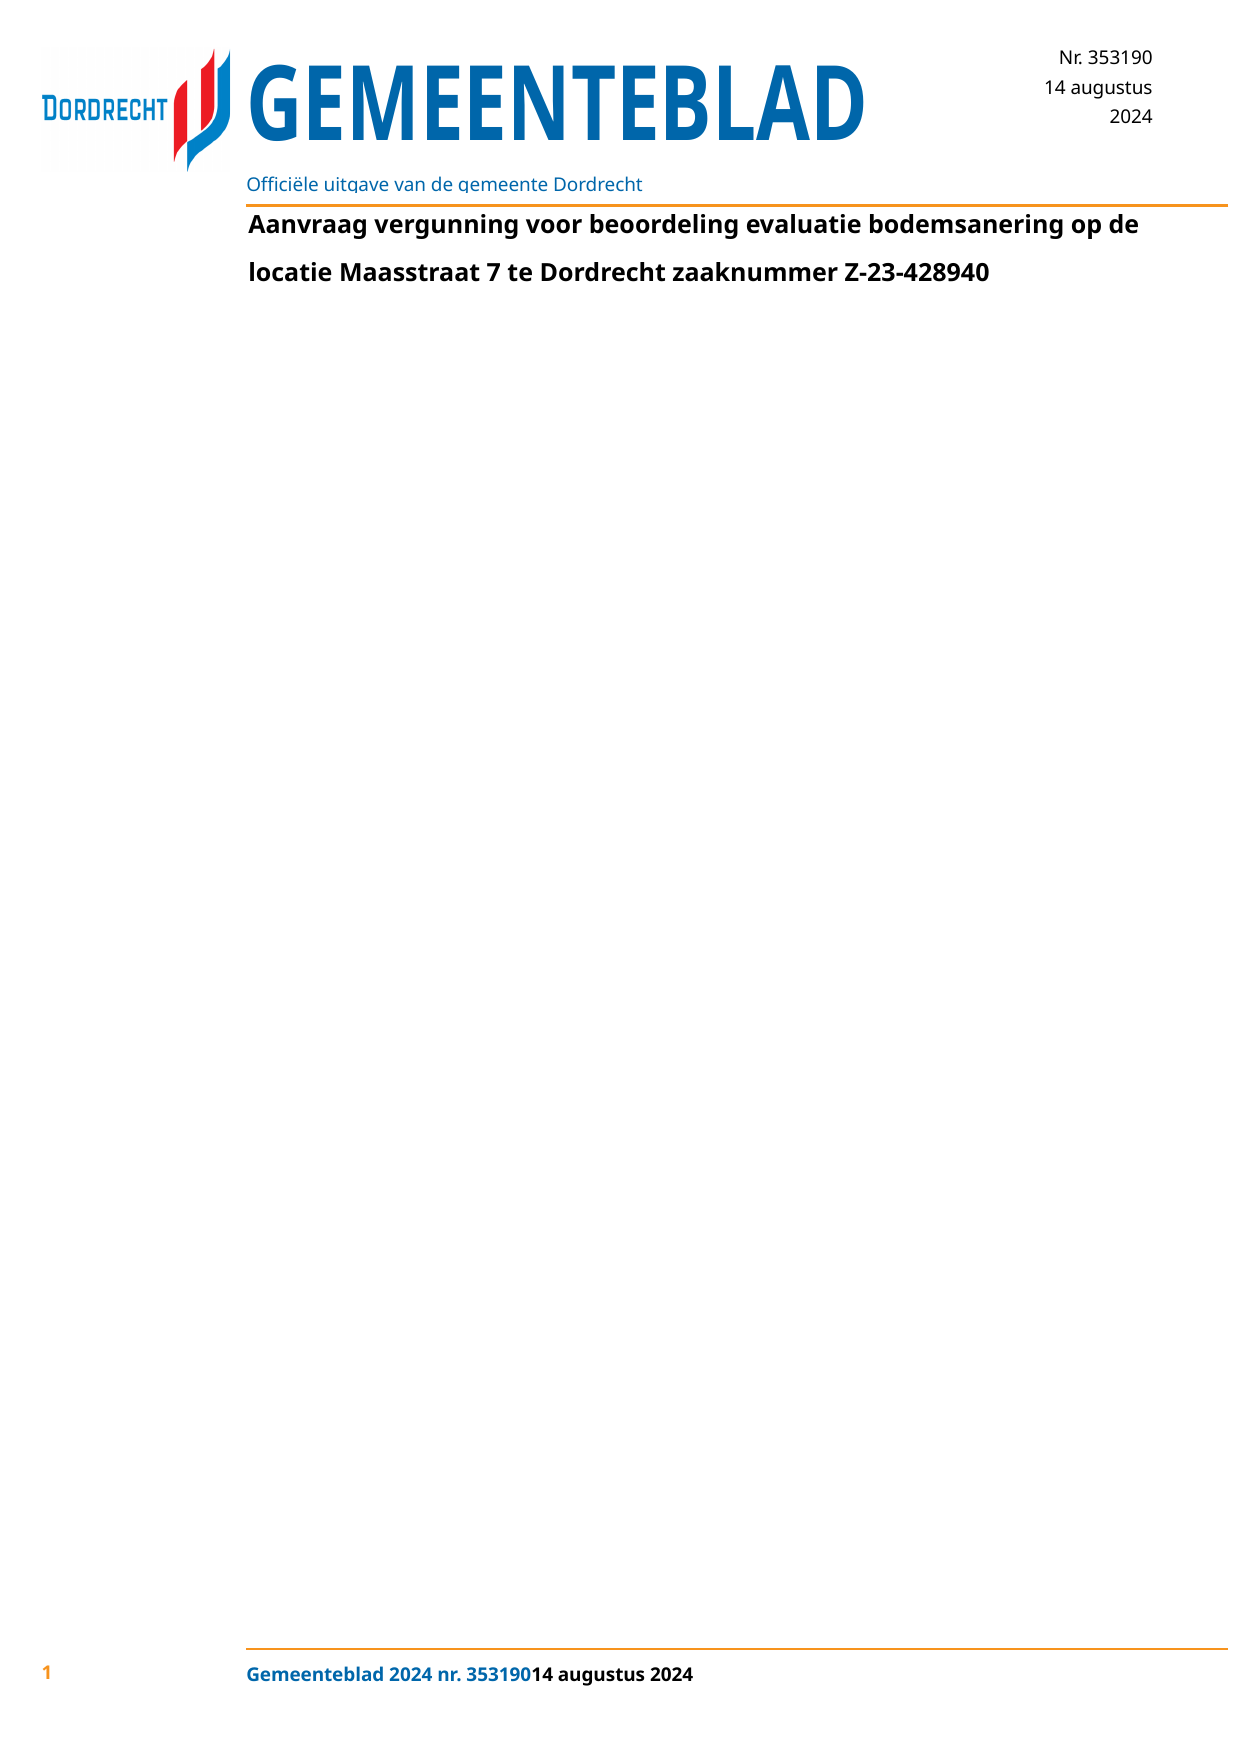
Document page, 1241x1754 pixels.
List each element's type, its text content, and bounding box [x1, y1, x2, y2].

picture [41, 47, 231, 172]
text Aanvraag vergunning voor beoordeling evaluatie bodemsanering op de locatie Maasstraat 7 te Dordrecht zaaknummer Z-23-428940 [248, 207, 1152, 288]
